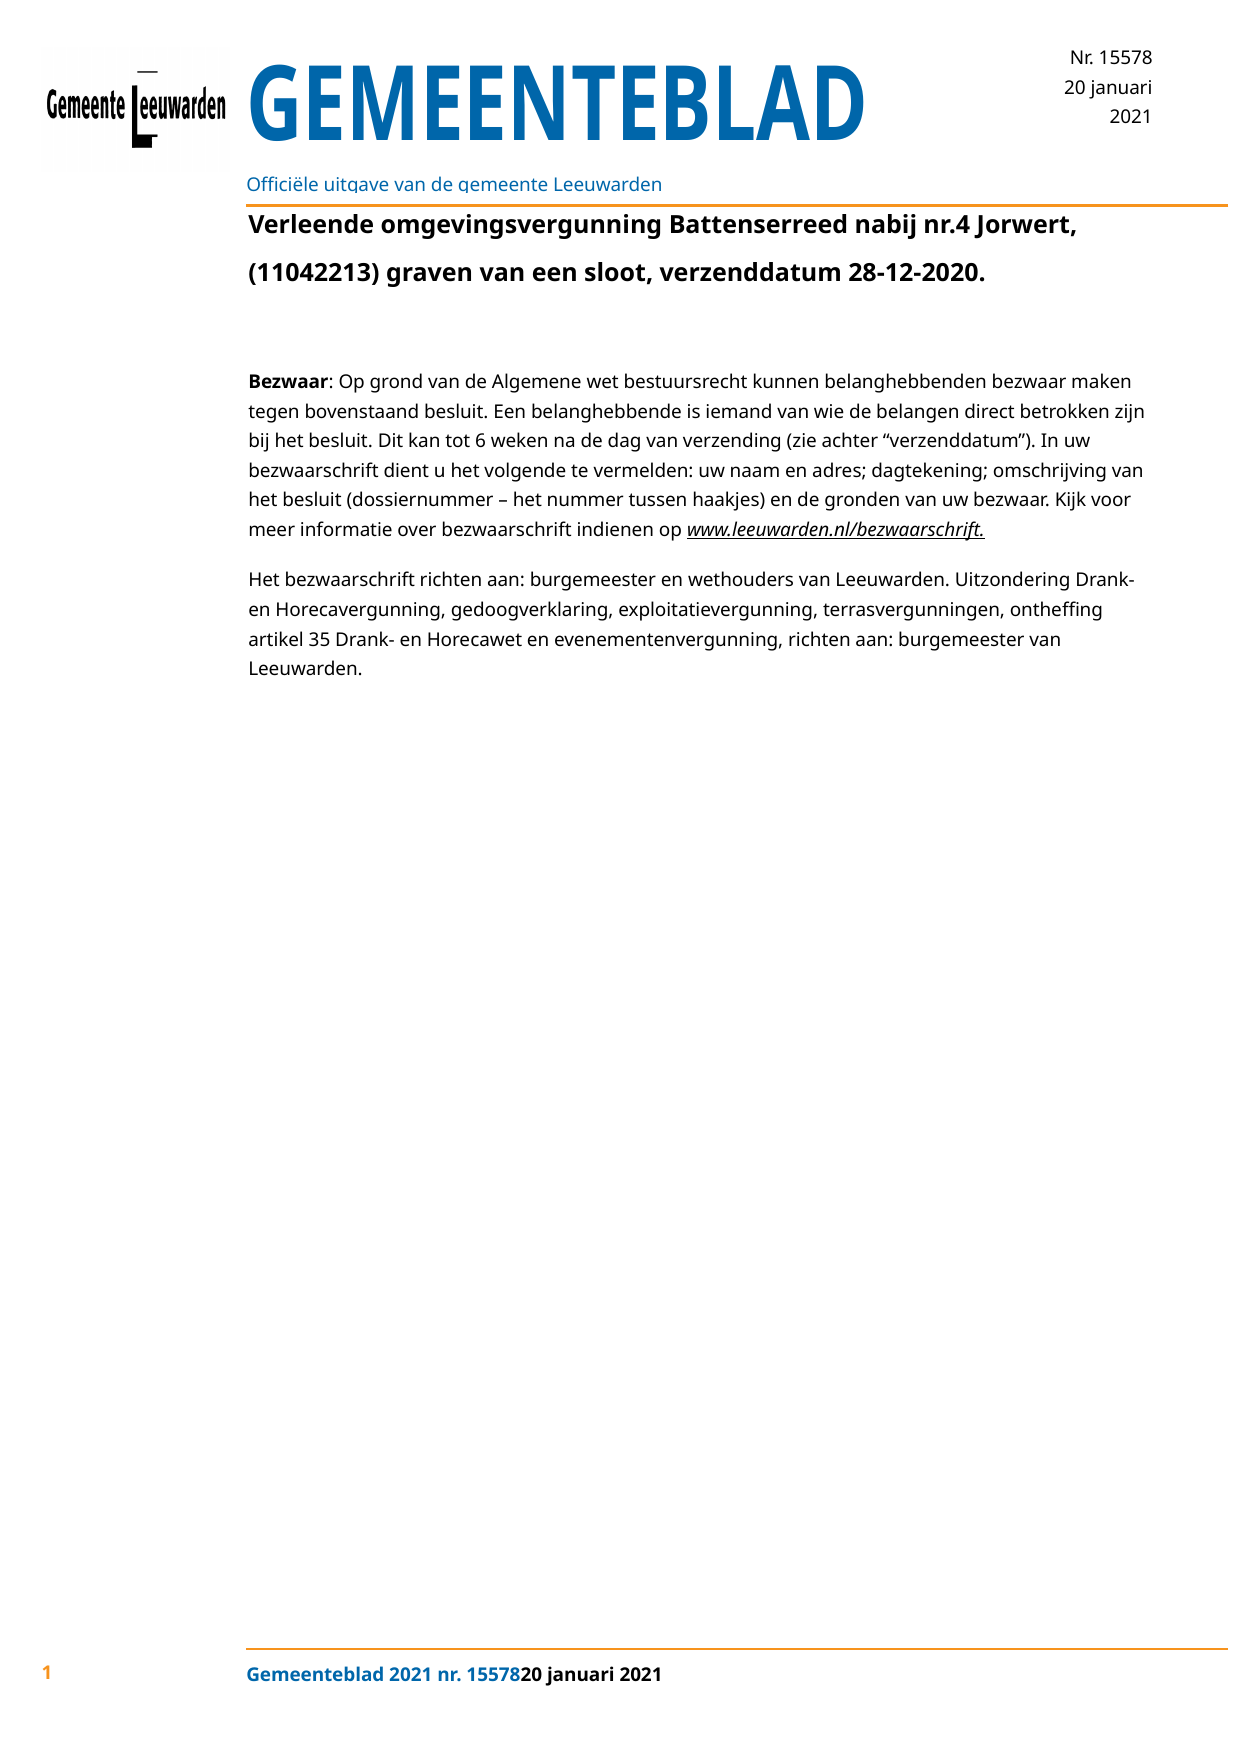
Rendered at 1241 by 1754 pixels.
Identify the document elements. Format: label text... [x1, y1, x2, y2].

picture [41, 47, 231, 172]
text Bezwaar: Op grond van de Algemene wet bestuursrecht kunnen belanghebbenden bezwaar maken tegen bovenstaand besluit. Een belanghebbende is iemand van wie de belangen direct betrokken zijn bij het besluit. Dit kan tot 6 weken na de dag van verzending (zie achter “verzenddatum”). In uw bezwaarschrift dient u het volgende te vermelden: uw naam en adres; dagtekening; omschrijving van het besluit (dossiernummer – het nummer tussen haakjes) en de gronden van uw bezwaar. Kijk voor meer informatie over bezwaarschrift indienen op www.leeuwarden.nl/bezwaarschrift. [248, 368, 1152, 542]
text Het bezwaarschrift richten aan: burgemeester en wethouders van Leeuwarden. Uitzondering Drank- en Horecavergunning, gedoogverklaring, exploitatievergunning, terrasvergunningen, ontheffing artikel 35 Drank- en Horecawet en evenementenvergunning, richten aan: burgemeester van Leeuwarden. [248, 567, 1152, 681]
text Verleende omgevingsvergunning Battenserreed nabij nr.4 Jorwert, (11042213) graven van een sloot, verzenddatum 28-12-2020. [248, 207, 1152, 288]
